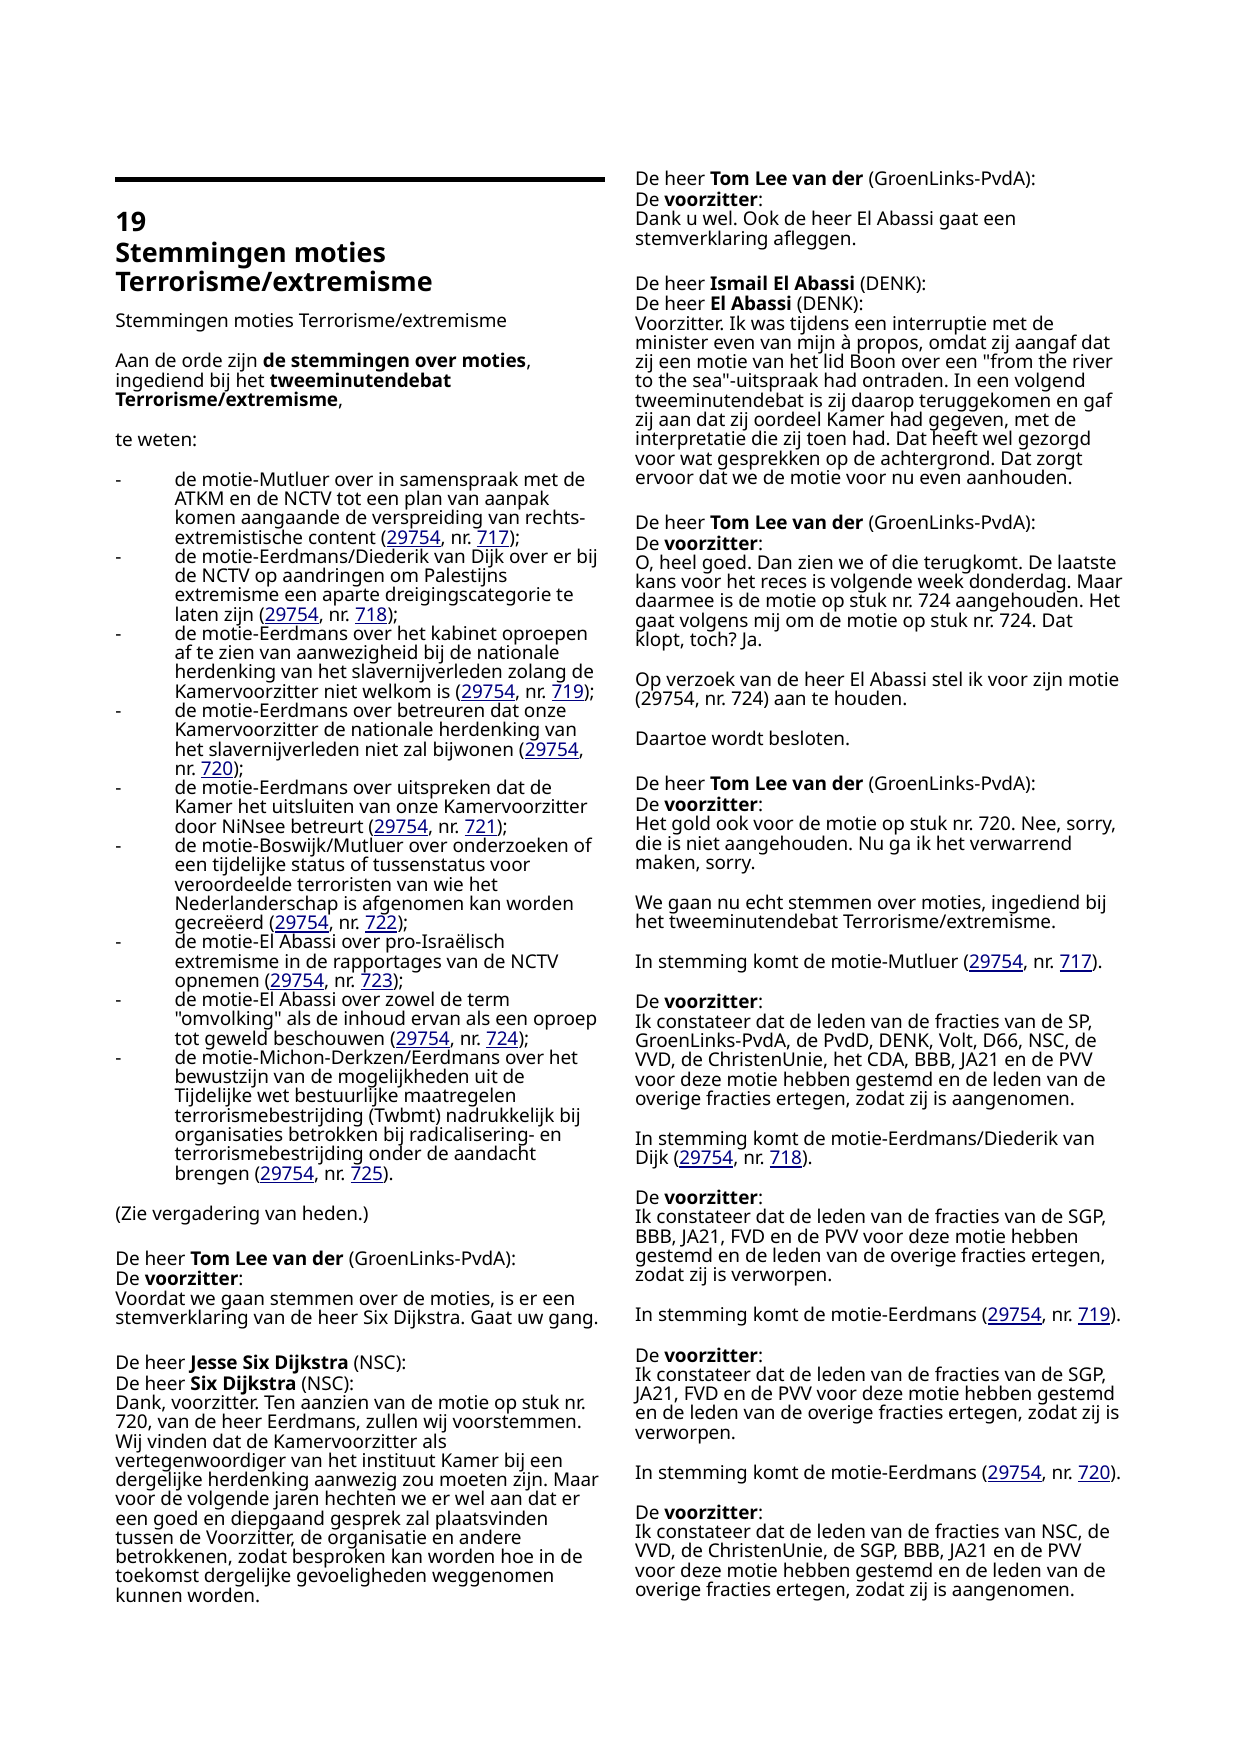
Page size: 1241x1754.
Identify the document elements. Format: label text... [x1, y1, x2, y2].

text De heer El Abassi (DENK): [635, 295, 1125, 315]
text Ik constateer dat de leden van de fracties van NSC, de VVD, de ChristenUnie, de SGP, BBB, JA21 en de PVV voor deze motie hebben gestemd en de leden van de overige fracties ertegen, zodat zij is aangenomen. [635, 1523, 1125, 1600]
text Voordat we gaan stemmen over de moties, is er een stemverklaring van de heer Six Dijkstra. Gaat uw gang. [115, 1290, 605, 1328]
text Dank u wel. Ook de heer El Abassi gaat een stemverklaring afleggen. [635, 210, 1125, 249]
text We gaan nu echt stemmen over moties, ingediend bij het tweeminutendebat Terrorisme/extremisme. [635, 894, 1125, 932]
list de motie-Eerdmans over uitspreken dat de Kamer het uitsluiten van onze Kamervoorzitter door NiNsee betreurt (29754, nr. 721); [115, 779, 605, 837]
text Op verzoek van de heer El Abassi stel ik voor zijn motie (29754, nr. 724) aan te houden. [635, 671, 1125, 709]
text De voorzitter: [635, 993, 1125, 1013]
text In stemming komt de motie-Eerdmans/Diederik van Dijk (29754, nr. 718). [635, 1130, 1125, 1168]
text De voorzitter: [635, 1189, 1125, 1208]
text Stemmingen moties Terrorisme/extremisme [115, 312, 605, 332]
list de motie-El Abassi over pro-Israëlisch extremisme in de rapportages van de NCTV opnemen (29754, nr. 723); [115, 933, 605, 991]
text De voorzitter: [635, 1347, 1125, 1366]
text 19 [115, 203, 605, 239]
text Ik constateer dat de leden van de fracties van de SP, GroenLinks-PvdA, de PvdD, DENK, Volt, D66, NSC, de VVD, de ChristenUnie, het CDA, BBB, JA21 en de PVV voor deze motie hebben gestemd en de leden van de overige fracties ertegen, zodat zij is aangenomen. [635, 1013, 1125, 1109]
text Voorzitter. Ik was tijdens een interruptie met de minister even van mijn à propos, omdat zij aangaf dat zij een motie van het lid Boon over een "from the river to the sea"-uitspraak had ontraden. In een volgend tweeminutendebat is zij daarop teruggekomen en gaf zij aan dat zij oordeel Kamer had gegeven, met de interpretatie die zij toen had. Dat heeft wel gezorgd voor wat gesprekken op de achtergrond. Dat zorgt ervoor dat we de motie voor nu even aanhouden. [635, 315, 1125, 488]
list de motie-Boswijk/Mutluer over onderzoeken of een tijdelijke status of tussenstatus voor veroordeelde terroristen van wie het Nederlanderschap is afgenomen kan worden gecreëerd (29754, nr. 722); [115, 837, 605, 933]
text Stemmingen moties Terrorisme/extremisme [115, 239, 605, 312]
list de motie-Eerdmans over betreuren dat onze Kamervoorzitter de nationale herdenking van het slavernijverleden niet zal bijwonen (29754, nr. 720); [115, 702, 605, 779]
text De heer Tom Lee van der (GroenLinks-PvdA): [635, 770, 1125, 796]
text Aan de orde zijn de stemmingen over moties, ingediend bij het tweeminutendebat Terrorisme/extremisme, [115, 352, 605, 410]
text De voorzitter: [635, 535, 1125, 554]
list de motie-Michon-Derkzen/Eerdmans over het bewustzijn van de mogelijkheden uit de Tijdelijke wet bestuurlijke maatregelen terrorismebestrijding (Twbmt) nadrukkelijk bij organisaties betrokken bij radicalisering- en terrorismebestrijding onder de aandacht brengen (29754, nr. 725). [115, 1049, 605, 1184]
text Daartoe wordt besloten. [635, 730, 1125, 749]
text Dank, voorzitter. Ten aanzien van de motie op stuk nr. 720, van de heer Eerdmans, zullen wij voorstemmen. Wij vinden dat de Kamervoorzitter als vertegenwoordiger van het instituut Kamer bij een dergelijke herdenking aanwezig zou moeten zijn. Maar voor de volgende jaren hechten we er wel aan dat er een goed en diepgaand gesprek zal plaatsvinden tussen de Voorzitter, de organisatie en andere betrokkenen, zodat besproken kan worden hoe in de toekomst dergelijke gevoeligheden weggenomen kunnen worden. [115, 1394, 605, 1606]
text De heer Tom Lee van der (GroenLinks-PvdA): [635, 509, 1125, 535]
text (Zie vergadering van heden.) [115, 1204, 605, 1224]
list de motie-Mutluer over in samenspraak met de ATKM en de NCTV tot een plan van aanpak komen aangaande de verspreiding van rechts-extremistische content (29754, nr. 717); [115, 471, 605, 548]
text De voorzitter: [115, 1270, 605, 1290]
text De voorzitter: [635, 191, 1125, 210]
text O, heel goed. Dan zien we of die terugkomt. De laatste kans voor het reces is volgende week donderdag. Maar daarmee is de motie op stuk nr. 724 aangehouden. Het gaat volgens mij om de motie op stuk nr. 724. Dat klopt, toch? Ja. [635, 554, 1125, 650]
text De heer Tom Lee van der (GroenLinks-PvdA): [635, 165, 1125, 191]
text te weten: [115, 431, 605, 450]
text De heer Ismail El Abassi (DENK): [635, 270, 1125, 295]
text In stemming komt de motie-Mutluer (29754, nr. 717). [635, 953, 1125, 973]
text De voorzitter: [635, 796, 1125, 815]
text Het gold ook voor de motie op stuk nr. 720. Nee, sorry, die is niet aangehouden. Nu ga ik het verwarrend maken, sorry. [635, 815, 1125, 873]
text De voorzitter: [635, 1504, 1125, 1523]
text In stemming komt de motie-Eerdmans (29754, nr. 720). [635, 1464, 1125, 1483]
text In stemming komt de motie-Eerdmans (29754, nr. 719). [635, 1306, 1125, 1326]
text De heer Jesse Six Dijkstra (NSC): [115, 1349, 605, 1375]
text De heer Tom Lee van der (GroenLinks-PvdA): [115, 1245, 605, 1270]
text Ik constateer dat de leden van de fracties van de SGP, BBB, JA21, FVD en de PVV voor deze motie hebben gestemd en de leden van de overige fracties ertegen, zodat zij is verworpen. [635, 1208, 1125, 1286]
text Ik constateer dat de leden van de fracties van de SGP, JA21, FVD en de PVV voor deze motie hebben gestemd en de leden van de overige fracties ertegen, zodat zij is verworpen. [635, 1366, 1125, 1443]
list de motie-Eerdmans/Diederik van Dijk over er bij de NCTV op aandringen om Palestijns extremisme een aparte dreigingscategorie te laten zijn (29754, nr. 718); [115, 548, 605, 625]
list de motie-Eerdmans over het kabinet oproepen af te zien van aanwezigheid bij de nationale herdenking van het slavernijverleden zolang de Kamervoorzitter niet welkom is (29754, nr. 719); [115, 625, 605, 702]
text De heer Six Dijkstra (NSC): [115, 1375, 605, 1394]
list de motie-El Abassi over zowel de term "omvolking" als de inhoud ervan als een oproep tot geweld beschouwen (29754, nr. 724); [115, 991, 605, 1049]
